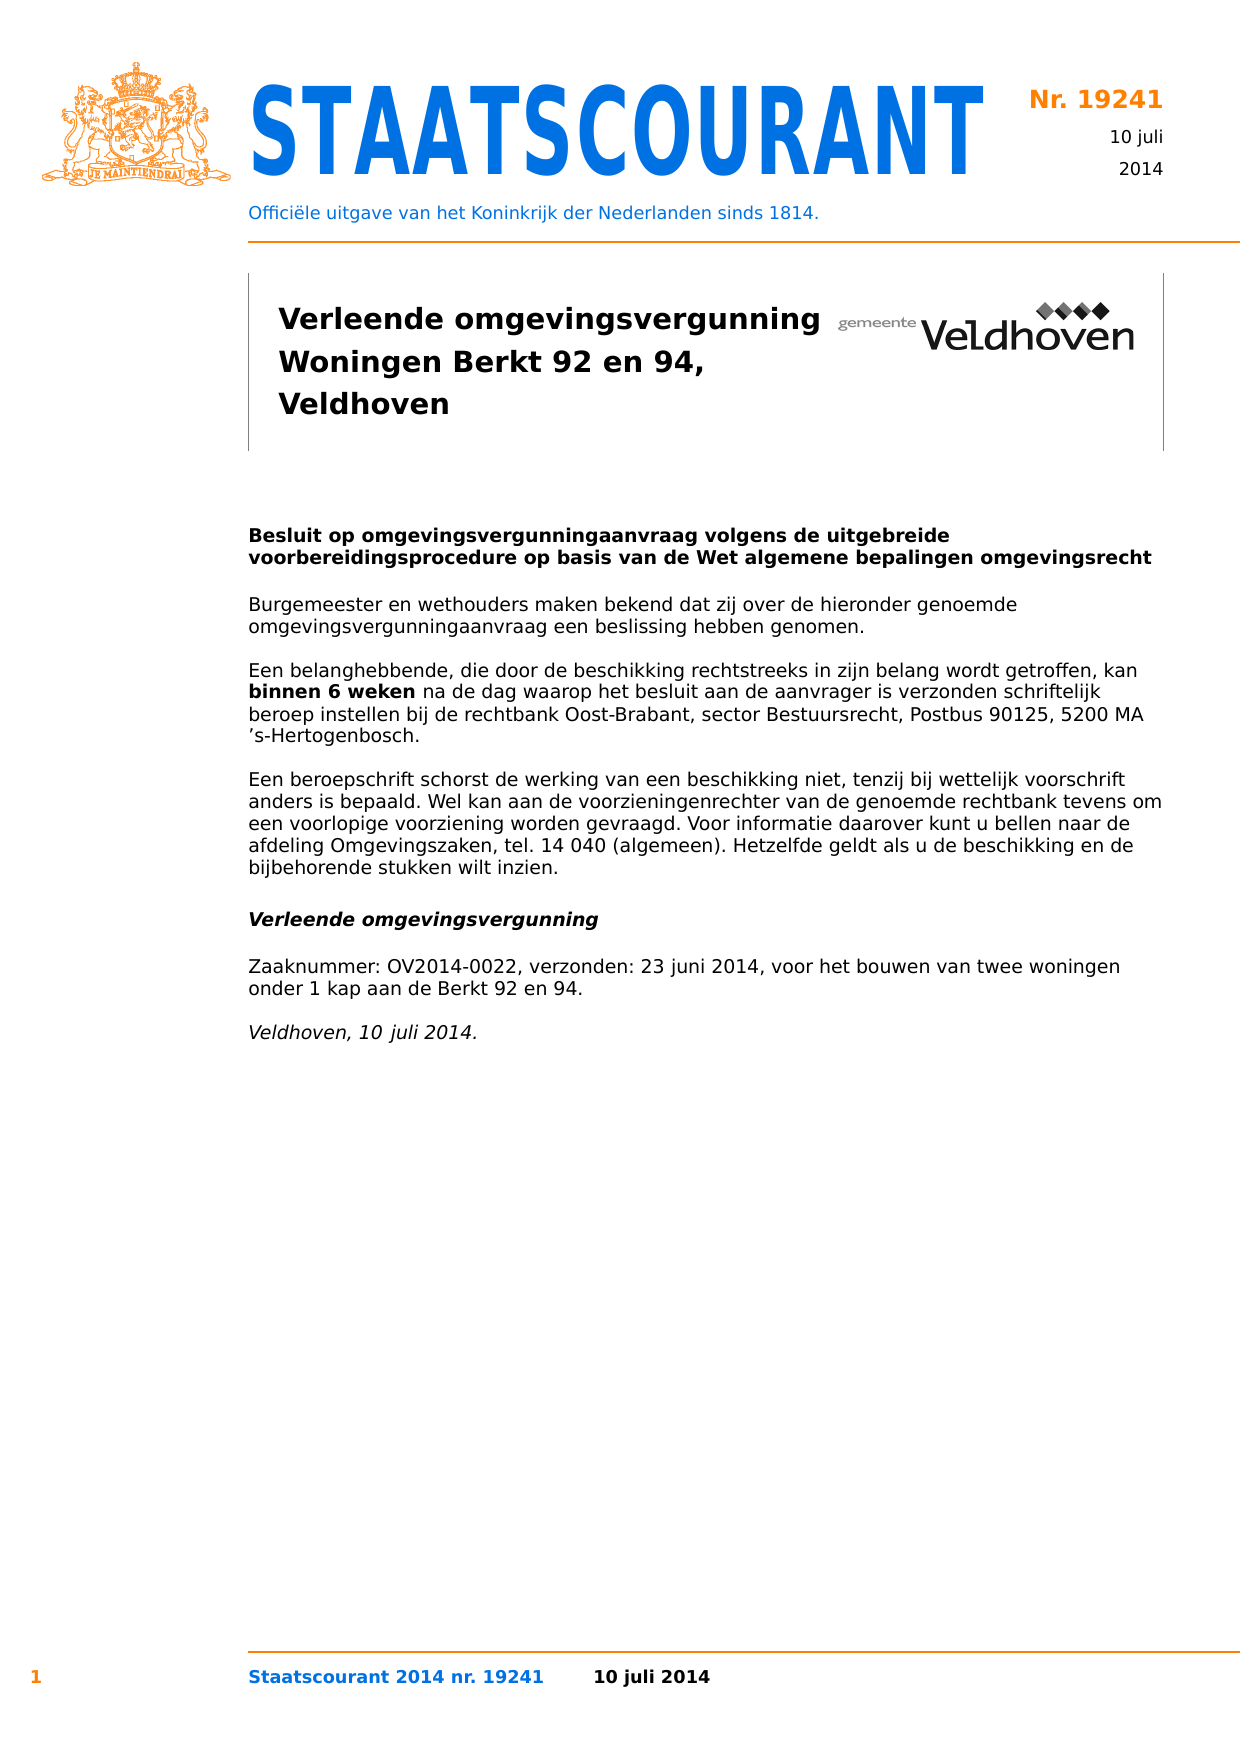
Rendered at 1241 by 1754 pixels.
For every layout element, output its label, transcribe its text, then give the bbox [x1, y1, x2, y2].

table_header Nr. 19241 [998, 62, 1240, 121]
table_header STAATSCOURANT [248, 62, 998, 203]
text Burgemeester en wethouders maken bekend dat zij over de hieronder genoemde omgevingsvergunningaanvraag een beslissing hebben genomen. [248, 594, 1163, 638]
subtitle Verleende omgevingsvergunning Woningen Berkt 92 en 94, Veldhoven [249, 273, 1163, 451]
table_cell Officiële uitgave van het Koninkrijk der Nederlanden sinds 1814. [248, 203, 1240, 241]
table_cell 2014 [998, 153, 1240, 203]
table_cell 10 juli [998, 121, 1240, 153]
picture [41, 62, 231, 186]
text Zaaknummer: OV2014-0022, verzonden: 23 juni 2014, voor het bouwen van twee woningen onder 1 kap aan de Berkt 92 en 94. [248, 956, 1163, 1000]
picture [838, 302, 1134, 350]
text Veldhoven, 10 juli 2014. [248, 1022, 1163, 1044]
text Een belanghebbende, die door de beschikking rechtstreeks in zijn belang wordt getroffen, kan binnen 6 weken na de dag waarop het besluit aan de aanvrager is verzonden schriftelijk beroep instellen bij de rechtbank Oost-Brabant, sector Bestuursrecht, Postbus 90125, 5200 MA ’s-Hertogenbosch. [248, 659, 1163, 747]
table_header [25, 62, 248, 241]
subtitle Verleende omgevingsvergunning [248, 909, 1163, 931]
subtitle Besluit op omgevingsvergunningaanvraag volgens de uitgebreide voorbereidingsprocedure op basis van de Wet algemene bepalingen omgevingsrecht [248, 525, 1163, 569]
text Een beroepschrift schorst de werking van een beschikking niet, tenzij bij wettelijk voorschrift anders is bepaald. Wel kan aan de voorzieningenrechter van de genoemde rechtbank tevens om een voorlopige voorziening worden gevraagd. Voor informatie daarover kunt u bellen naar de afdeling Omgevingszaken, tel. 14 040 (algemeen). Hetzelfde geldt als u de beschikking en de bijbehorende stukken wilt inzien. [248, 769, 1163, 879]
